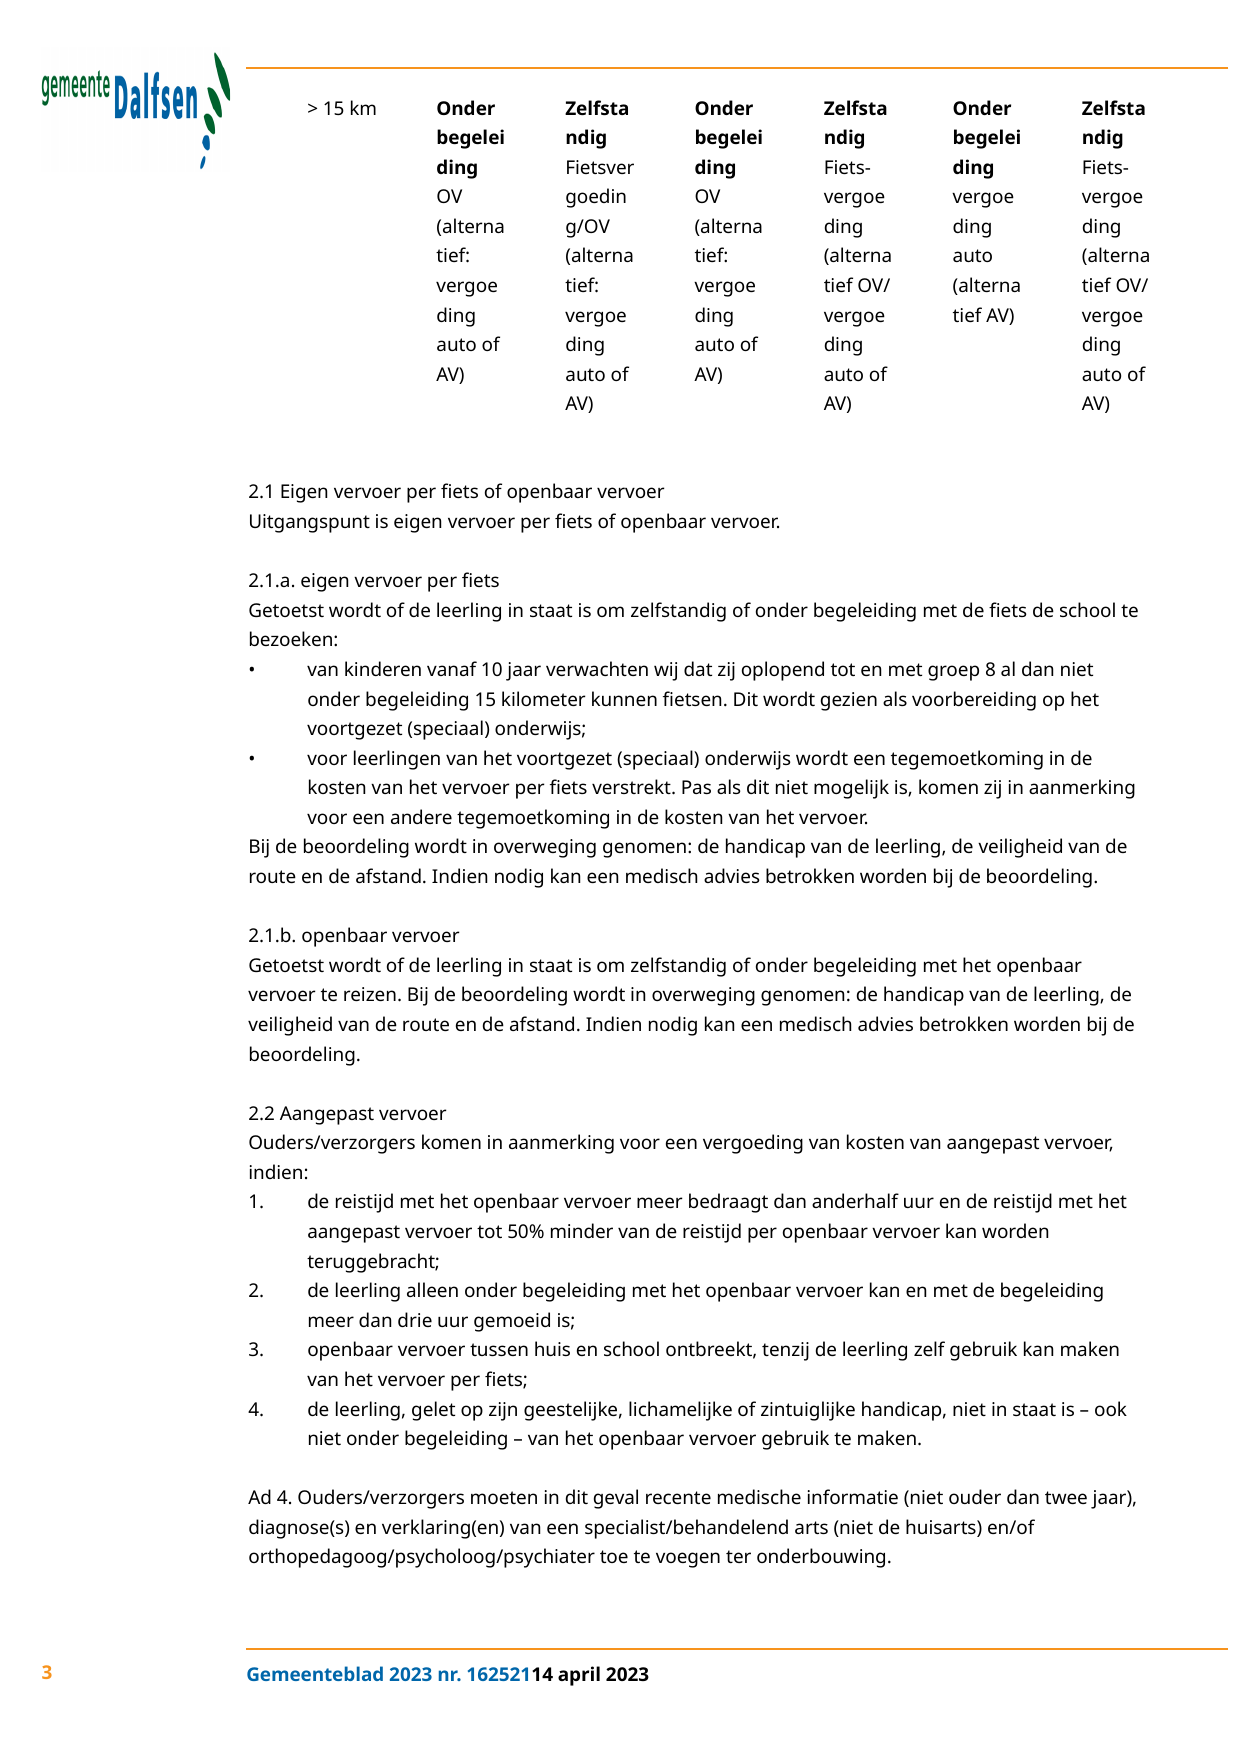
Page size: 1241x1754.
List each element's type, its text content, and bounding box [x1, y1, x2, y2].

text Ad 4. Ouders/verzorgers moeten in dit geval recente medische informatie (niet ouder dan twee jaar), diagnose(s) en verklaring(en) van een specialist/behandelend arts (niet de huisarts) en/of orthopedagoog/psycholoog/psychiater toe te voegen ter onderbouwing. [248, 1484, 1152, 1569]
table_cell Zelfstandig Fiets- vergoeding (alternatief OV/ vergoeding auto of AV) [1023, 95, 1152, 416]
table_cell > 15 km [248, 95, 377, 416]
table_cell Zelfstandig Fiets- vergoeding (alternatief OV/ vergoeding auto of AV) [764, 95, 893, 416]
table_cell Zelfstandig Fietsvergoeding/OV (alternatief: vergoeding auto of AV) [506, 95, 635, 416]
list openbaar vervoer tussen huis en school ontbreekt, tenzij de leerling zelf gebruik kan maken van het vervoer per fiets; [248, 1337, 1152, 1392]
text 2.2 Aangepast vervoer [248, 1100, 1152, 1126]
list voor leerlingen van het voortgezet (speciaal) onderwijs wordt een tegemoetkoming in de kosten van het vervoer per fiets verstrekt. Pas als dit niet mogelijk is, komen zij in aanmerking voor een andere tegemoetkoming in de kosten van het vervoer. [248, 745, 1152, 830]
text Ouders/verzorgers komen in aanmerking voor een vergoeding van kosten van aangepast vervoer, indien: [248, 1129, 1152, 1185]
list de leerling, gelet op zijn geestelijke, lichamelijke of zintuiglijke handicap, niet in staat is – ook niet onder begeleiding – van het openbaar vervoer gebruik te maken. [248, 1396, 1152, 1451]
text Getoetst wordt of de leerling in staat is om zelfstandig of onder begeleiding met de fiets de school te bezoeken: [248, 597, 1152, 652]
table_cell Onder begeleiding OV (alternatief: vergoeding auto of AV) [635, 95, 764, 416]
text Uitgangspunt is eigen vervoer per fiets of openbaar vervoer. [248, 508, 1152, 534]
list de leerling alleen onder begeleiding met het openbaar vervoer kan en met de begeleiding meer dan drie uur gemoeid is; [248, 1277, 1152, 1333]
text 2.1.a. eigen vervoer per fiets [248, 567, 1152, 593]
text Getoetst wordt of de leerling in staat is om zelfstandig of onder begeleiding met het openbaar vervoer te reizen. Bij de beoordeling wordt in overweging genomen: de handicap van de leerling, de veiligheid van de route en de afstand. Indien nodig kan een medisch advies betrokken worden bij de beoordeling. [248, 952, 1152, 1067]
picture [41, 47, 231, 172]
table_cell Onder begeleiding OV (alternatief: vergoeding auto of AV) [377, 95, 506, 416]
list van kinderen vanaf 10 jaar verwachten wij dat zij oplopend tot en met groep 8 al dan niet onder begeleiding 15 kilometer kunnen fietsen. Dit wordt gezien als voorbereiding op het voortgezet (speciaal) onderwijs; [248, 656, 1152, 741]
text 2.1.b. openbaar vervoer [248, 922, 1152, 948]
text Bij de beoordeling wordt in overweging genomen: de handicap van de leerling, de veiligheid van de route en de afstand. Indien nodig kan een medisch advies betrokken worden bij de beoordeling. [248, 834, 1152, 889]
text 2.1 Eigen vervoer per fiets of openbaar vervoer [248, 479, 1152, 504]
list de reistijd met het openbaar vervoer meer bedraagt dan anderhalf uur en de reistijd met het aangepast vervoer tot 50% minder van de reistijd per openbaar vervoer kan worden teruggebracht; [248, 1189, 1152, 1274]
table_cell Onder begeleiding vergoeding auto (alternatief AV) [894, 95, 1022, 416]
